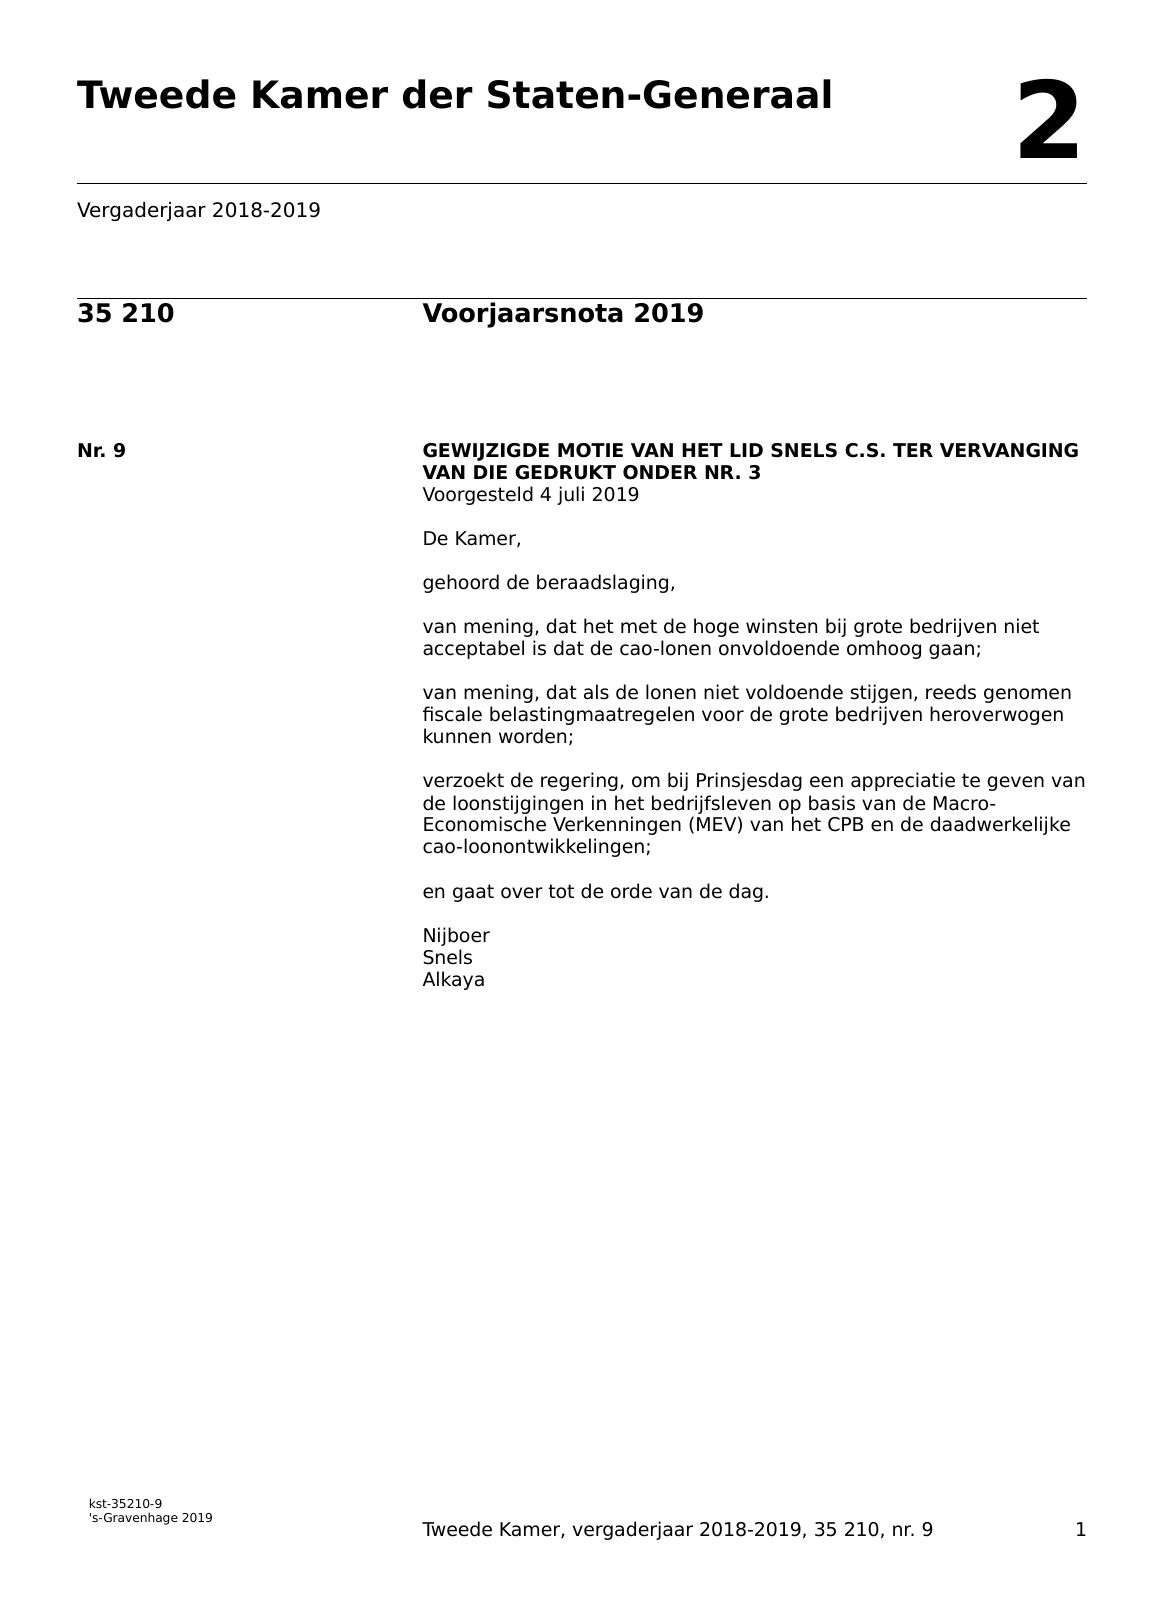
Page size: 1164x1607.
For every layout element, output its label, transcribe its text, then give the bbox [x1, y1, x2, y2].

table_cell Vergaderjaar 2018-2019 [77, 184, 1087, 298]
text kst-35210-9 [88, 1497, 323, 1511]
text van mening, dat het met de hoge winsten bij grote bedrijven niet acceptabel is dat de cao-lonen onvoldoende omhoog gaan; [422, 616, 1087, 660]
text Voorgesteld 4 juli 2019 [422, 484, 1087, 506]
text en gaat over tot de orde van de dag. [422, 881, 1087, 902]
table_header 2 [886, 59, 1087, 183]
text verzoekt de regering, om bij Prinsjesdag een appreciatie te geven van de loonstijgingen in het bedrijfsleven op basis van de Macro-Economische Verkenningen (MEV) van het CPB en de daadwerkelijke cao-loonontwikkelingen; [422, 770, 1087, 858]
subtitle 35 210 Voorjaarsnota 2019 [77, 299, 1087, 329]
text van mening, dat als de lonen niet voldoende stijgen, reeds genomen fiscale belastingmaatregelen voor de grote bedrijven heroverwogen kunnen worden; [422, 682, 1087, 748]
text gehoord de beraadslaging, [422, 572, 1087, 594]
text Nijboer [422, 925, 1087, 947]
subtitle Nr. 9 GEWIJZIGDE MOTIE VAN HET LID SNELS C.S. TER VERVANGING VAN DIE GEDRUKT ONDER NR. 3 [77, 440, 1087, 484]
text 's-Gravenhage 2019 [88, 1511, 323, 1525]
text De Kamer, [422, 528, 1087, 550]
text Alkaya [422, 969, 1087, 991]
table_header Tweede Kamer der Staten-Generaal [77, 59, 886, 183]
text Snels [422, 947, 1087, 969]
